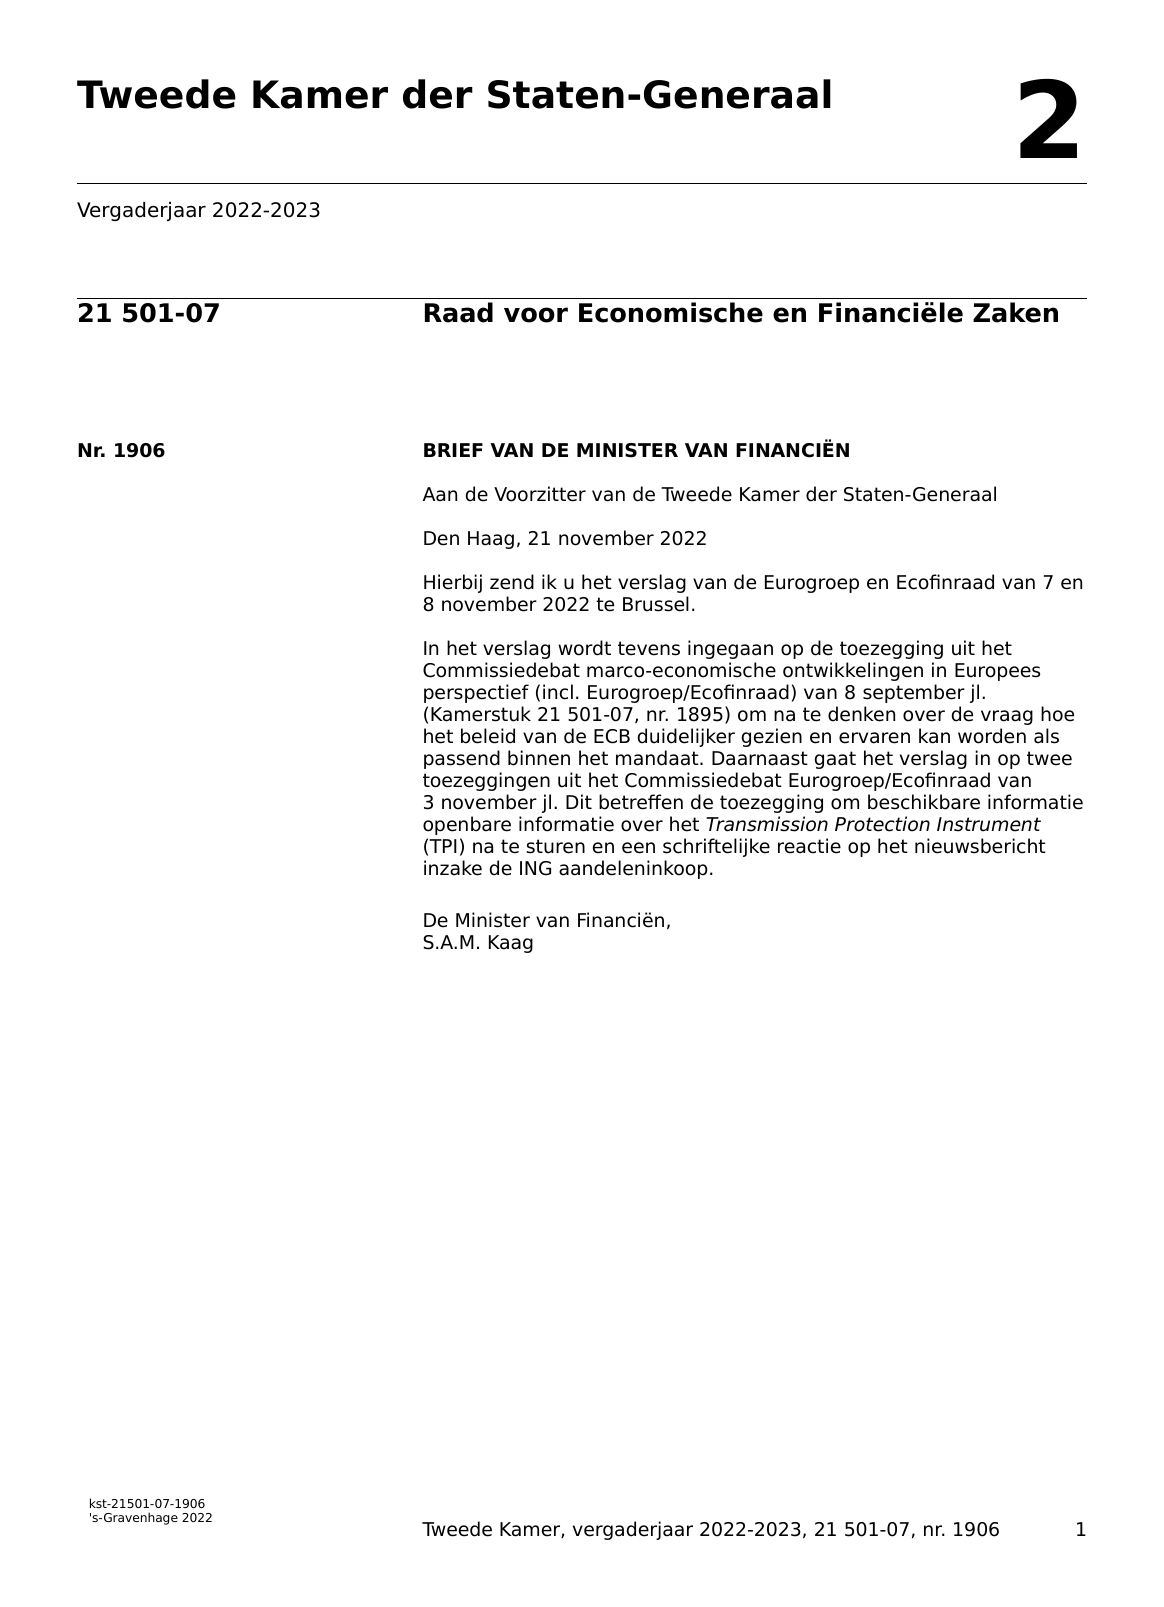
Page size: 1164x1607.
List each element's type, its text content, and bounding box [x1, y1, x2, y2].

subtitle 21 501-07 Raad voor Economische en Financiële Zaken [77, 299, 1087, 329]
text Aan de Voorzitter van de Tweede Kamer der Staten-Generaal [422, 484, 1087, 506]
text Den Haag, 21 november 2022 [422, 528, 1087, 550]
text kst-21501-07-1906 [88, 1497, 323, 1511]
text Hierbij zend ik u het verslag van de Eurogroep en Ecofinraad van 7 en 8 november 2022 te Brussel. [422, 572, 1087, 616]
table_header 2 [886, 59, 1087, 183]
text In het verslag wordt tevens ingegaan op de toezegging uit het Commissiedebat marco-economische ontwikkelingen in Europees perspectief (incl. Eurogroep/Ecofinraad) van 8 september jl. (Kamerstuk 21 501-07, nr. 1895) om na te denken over de vraag hoe het beleid van de ECB duidelijker gezien en ervaren kan worden als passend binnen het mandaat. Daarnaast gaat het verslag in op twee toezeggingen uit het Commissiedebat Eurogroep/Ecofinraad van 3 november jl. Dit betreffen de toezegging om beschikbare informatie openbare informatie over het Transmission Protection Instrument (TPI) na te sturen en een schriftelijke reactie op het nieuwsbericht inzake de ING aandeleninkoop. [422, 638, 1087, 880]
table_header Tweede Kamer der Staten-Generaal [77, 59, 886, 183]
table_cell Vergaderjaar 2022-2023 [77, 184, 1087, 298]
text De Minister van Financiën, S.A.M. Kaag [422, 910, 1087, 954]
text 's-Gravenhage 2022 [88, 1511, 323, 1525]
subtitle Nr. 1906 BRIEF VAN DE MINISTER VAN FINANCIËN [77, 440, 1087, 462]
